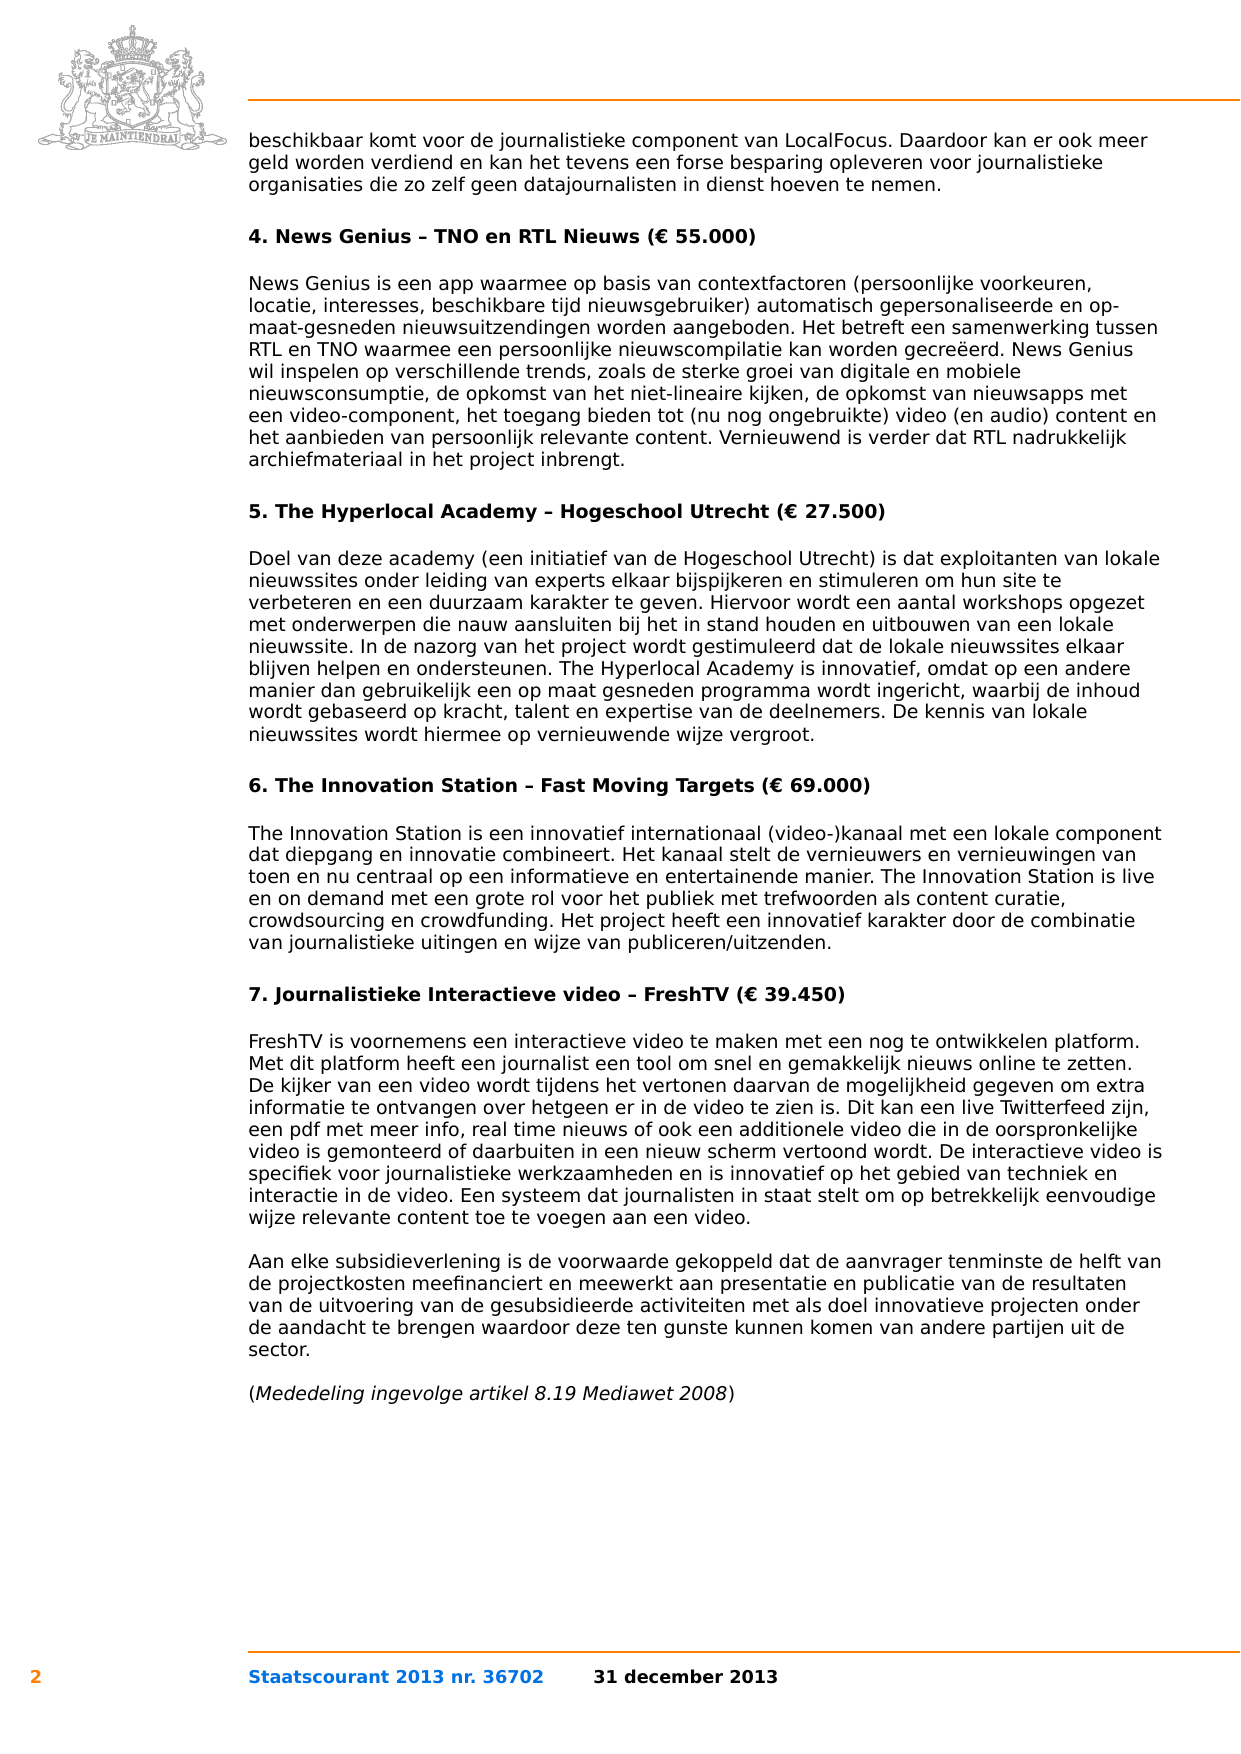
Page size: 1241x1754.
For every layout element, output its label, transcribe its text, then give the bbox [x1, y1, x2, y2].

text (Mededeling ingevolge artikel 8.19 Mediawet 2008) [248, 1383, 1163, 1405]
text News Genius is een app waarmee op basis van contextfactoren (persoonlijke voorkeuren, locatie, interesses, beschikbare tijd nieuwsgebruiker) automatisch gepersonaliseerde en op-maat-gesneden nieuwsuitzendingen worden aangeboden. Het betreft een samenwerking tussen RTL en TNO waarmee een persoonlijke nieuwscompilatie kan worden gecreëerd. News Genius wil inspelen op verschillende trends, zoals de sterke groei van digitale en mobiele nieuwsconsumptie, de opkomst van het niet-lineaire kijken, de opkomst van nieuwsapps met een video-component, het toegang bieden tot (nu nog ongebruikte) video (en audio) content en het aanbieden van persoonlijk relevante content. Vernieuwend is verder dat RTL nadrukkelijk archiefmateriaal in het project inbrengt. [248, 273, 1163, 471]
text FreshTV is voornemens een interactieve video te maken met een nog te ontwikkelen platform. Met dit platform heeft een journalist een tool om snel en gemakkelijk nieuws online te zetten. De kijker van een video wordt tijdens het vertonen daarvan de mogelijkheid gegeven om extra informatie te ontvangen over hetgeen er in de video te zien is. Dit kan een live Twitterfeed zijn, een pdf met meer info, real time nieuws of ook een additionele video die in de oorspronkelijke video is gemonteerd of daarbuiten in een nieuw scherm vertoond wordt. De interactieve video is specifiek voor journalistieke werkzaamheden en is innovatief op het gebied van techniek en interactie in de video. Een systeem dat journalisten in staat stelt om op betrekkelijk eenvoudige wijze relevante content toe te voegen aan een video. [248, 1031, 1163, 1229]
text Doel van deze academy (een initiatief van de Hogeschool Utrecht) is dat exploitanten van lokale nieuwssites onder leiding van experts elkaar bijspijkeren en stimuleren om hun site te verbeteren en een duurzaam karakter te geven. Hiervoor wordt een aantal workshops opgezet met onderwerpen die nauw aansluiten bij het in stand houden en uitbouwen van een lokale nieuwssite. In de nazorg van het project wordt gestimuleerd dat de lokale nieuwssites elkaar blijven helpen en ondersteunen. The Hyperlocal Academy is innovatief, omdat op een andere manier dan gebruikelijk een op maat gesneden programma wordt ingericht, waarbij de inhoud wordt gebaseerd op kracht, talent en expertise van de deelnemers. De kennis van lokale nieuwssites wordt hiermee op vernieuwende wijze vergroot. [248, 548, 1163, 745]
subtitle 4. News Genius – TNO en RTL Nieuws (€ 55.000) [248, 226, 1163, 248]
text Aan elke subsidieverlening is de voorwaarde gekoppeld dat de aanvrager tenminste de helft van de projectkosten meefinanciert en meewerkt aan presentatie en publicatie van de resultaten van de uitvoering van de gesubsidieerde activiteiten met als doel innovatieve projecten onder de aandacht te brengen waardoor deze ten gunste kunnen komen van andere partijen uit de sector. [248, 1251, 1163, 1361]
subtitle 6. The Innovation Station – Fast Moving Targets (€ 69.000) [248, 775, 1163, 797]
picture [38, 25, 227, 150]
text The Innovation Station is een innovatief internationaal (video-)kanaal met een lokale component dat diepgang en innovatie combineert. Het kanaal stelt de vernieuwers en vernieuwingen van toen en nu centraal op een informatieve en entertainende manier. The Innovation Station is live en on demand met een grote rol voor het publiek met trefwoorden als content curatie, crowdsourcing en crowdfunding. Het project heeft een innovatief karakter door de combinatie van journalistieke uitingen en wijze van publiceren/uitzenden. [248, 822, 1163, 954]
subtitle 5. The Hyperlocal Academy – Hogeschool Utrecht (€ 27.500) [248, 501, 1163, 523]
text beschikbaar komt voor de journalistieke component van LocalFocus. Daardoor kan er ook meer geld worden verdiend en kan het tevens een forse besparing opleveren voor journalistieke organisaties die zo zelf geen datajournalisten in dienst hoeven te nemen. [248, 130, 1163, 196]
subtitle 7. Journalistieke Interactieve video – FreshTV (€ 39.450) [248, 984, 1163, 1006]
